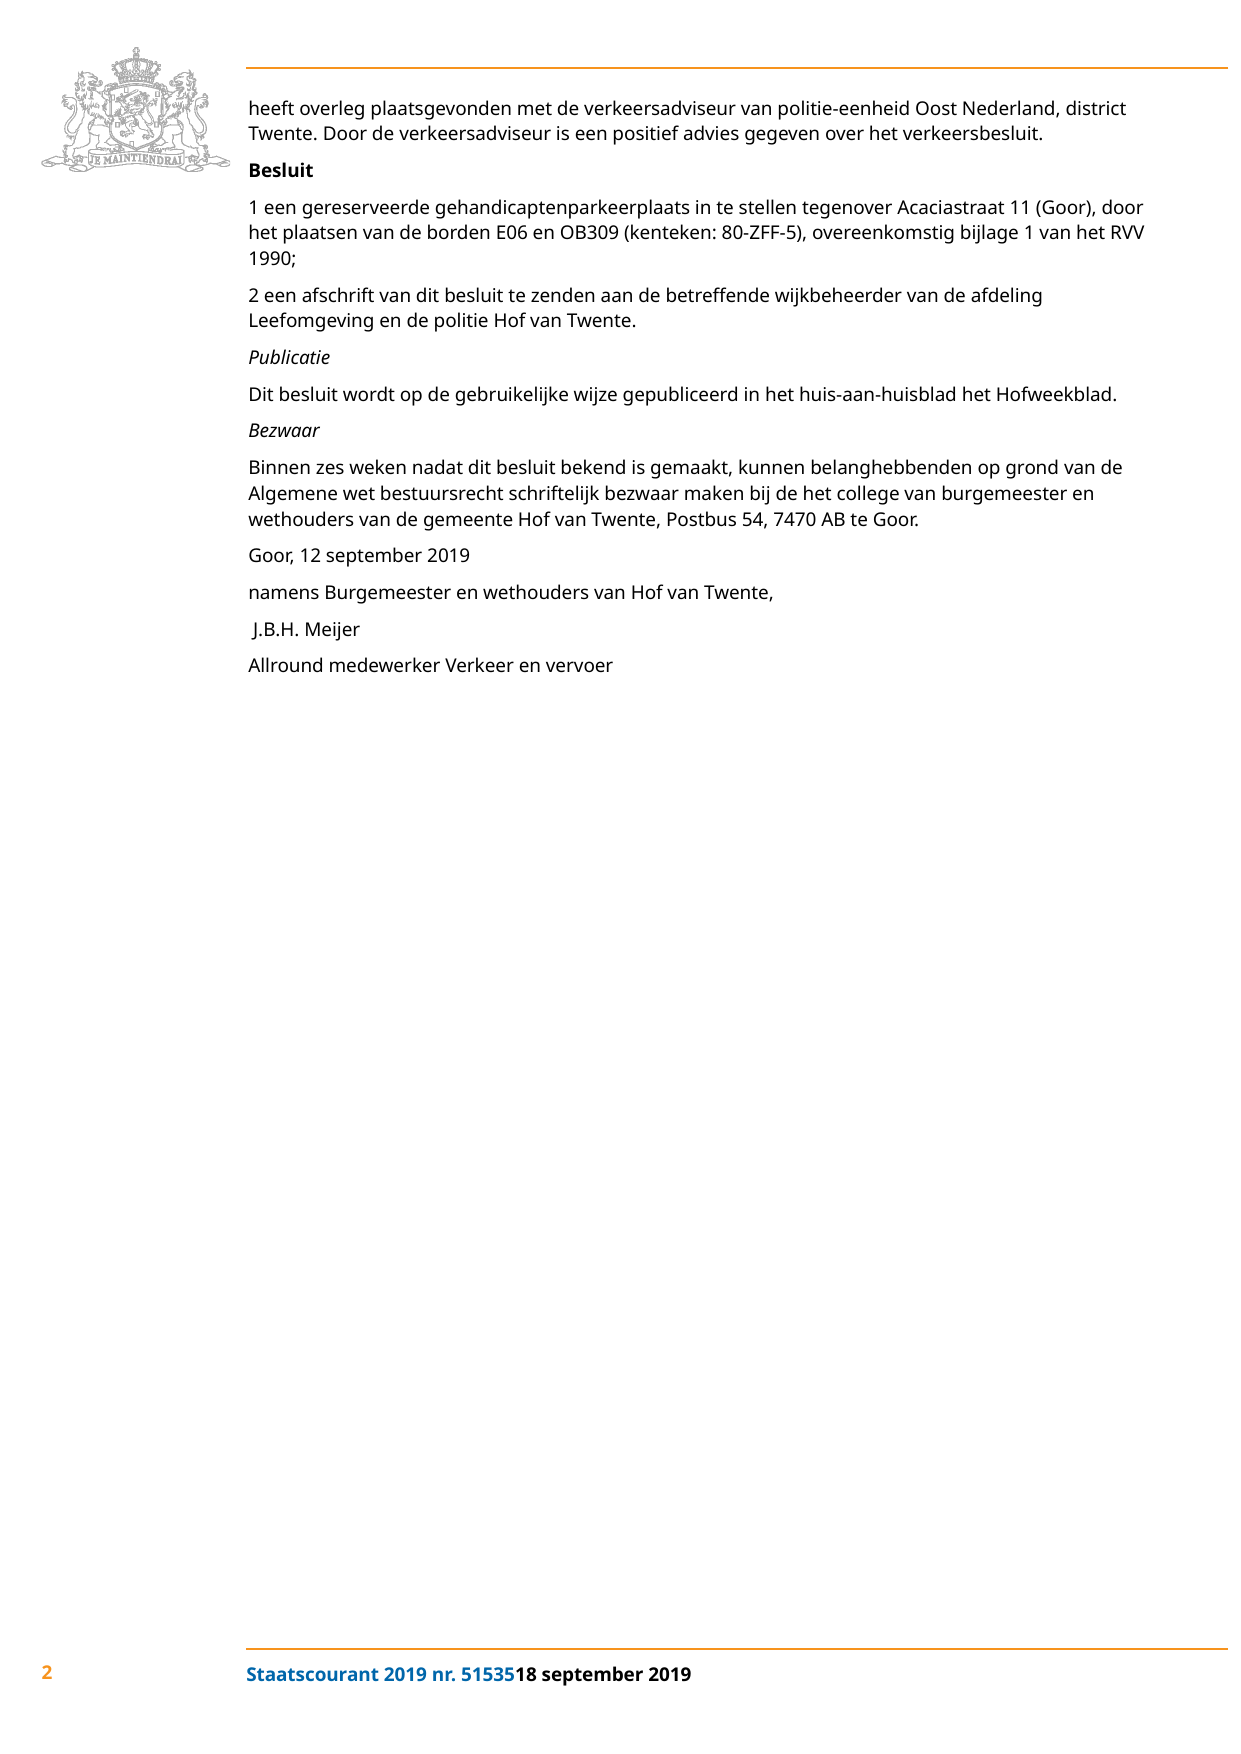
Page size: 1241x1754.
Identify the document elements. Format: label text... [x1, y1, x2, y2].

text Allround medewerker Verkeer en vervoer [248, 652, 1152, 678]
text namens Burgemeester en wethouders van Hof van Twente, [248, 579, 1152, 605]
text J.B.H. Meijer [248, 616, 1152, 642]
text Dit besluit wordt op de gebruikelijke wijze gepubliceerd in het huis-aan-huisblad het Hofweekblad. [248, 381, 1152, 407]
text 1 een gereserveerde gehandicaptenparkeerplaats in te stellen tegenover Acaciastraat 11 (Goor), door het plaatsen van de borden E06 en OB309 (kenteken: 80-ZFF-5), overeenkomstig bijlage 1 van het RVV 1990; [248, 194, 1152, 271]
picture [41, 47, 231, 172]
text Bezwaar [248, 418, 1152, 443]
text heeft overleg plaatsgevonden met de verkeersadviseur van politie-eenheid Oost Nederland, district Twente. Door de verkeersadviseur is een positief advies gegeven over het verkeersbesluit. [248, 95, 1152, 146]
text Goor, 12 september 2019 [248, 542, 1152, 568]
text 2 een afschrift van dit besluit te zenden aan de betreffende wijkbeheerder van de afdeling Leefomgeving en de politie Hof van Twente. [248, 282, 1152, 333]
text Besluit [248, 157, 1152, 183]
text Publicatie [248, 344, 1152, 370]
text Binnen zes weken nadat dit besluit bekend is gemaakt, kunnen belanghebbenden op grond van de Algemene wet bestuursrecht schriftelijk bezwaar maken bij de het college van burgemeester en wethouders van de gemeente Hof van Twente, Postbus 54, 7470 AB te Goor. [248, 454, 1152, 532]
